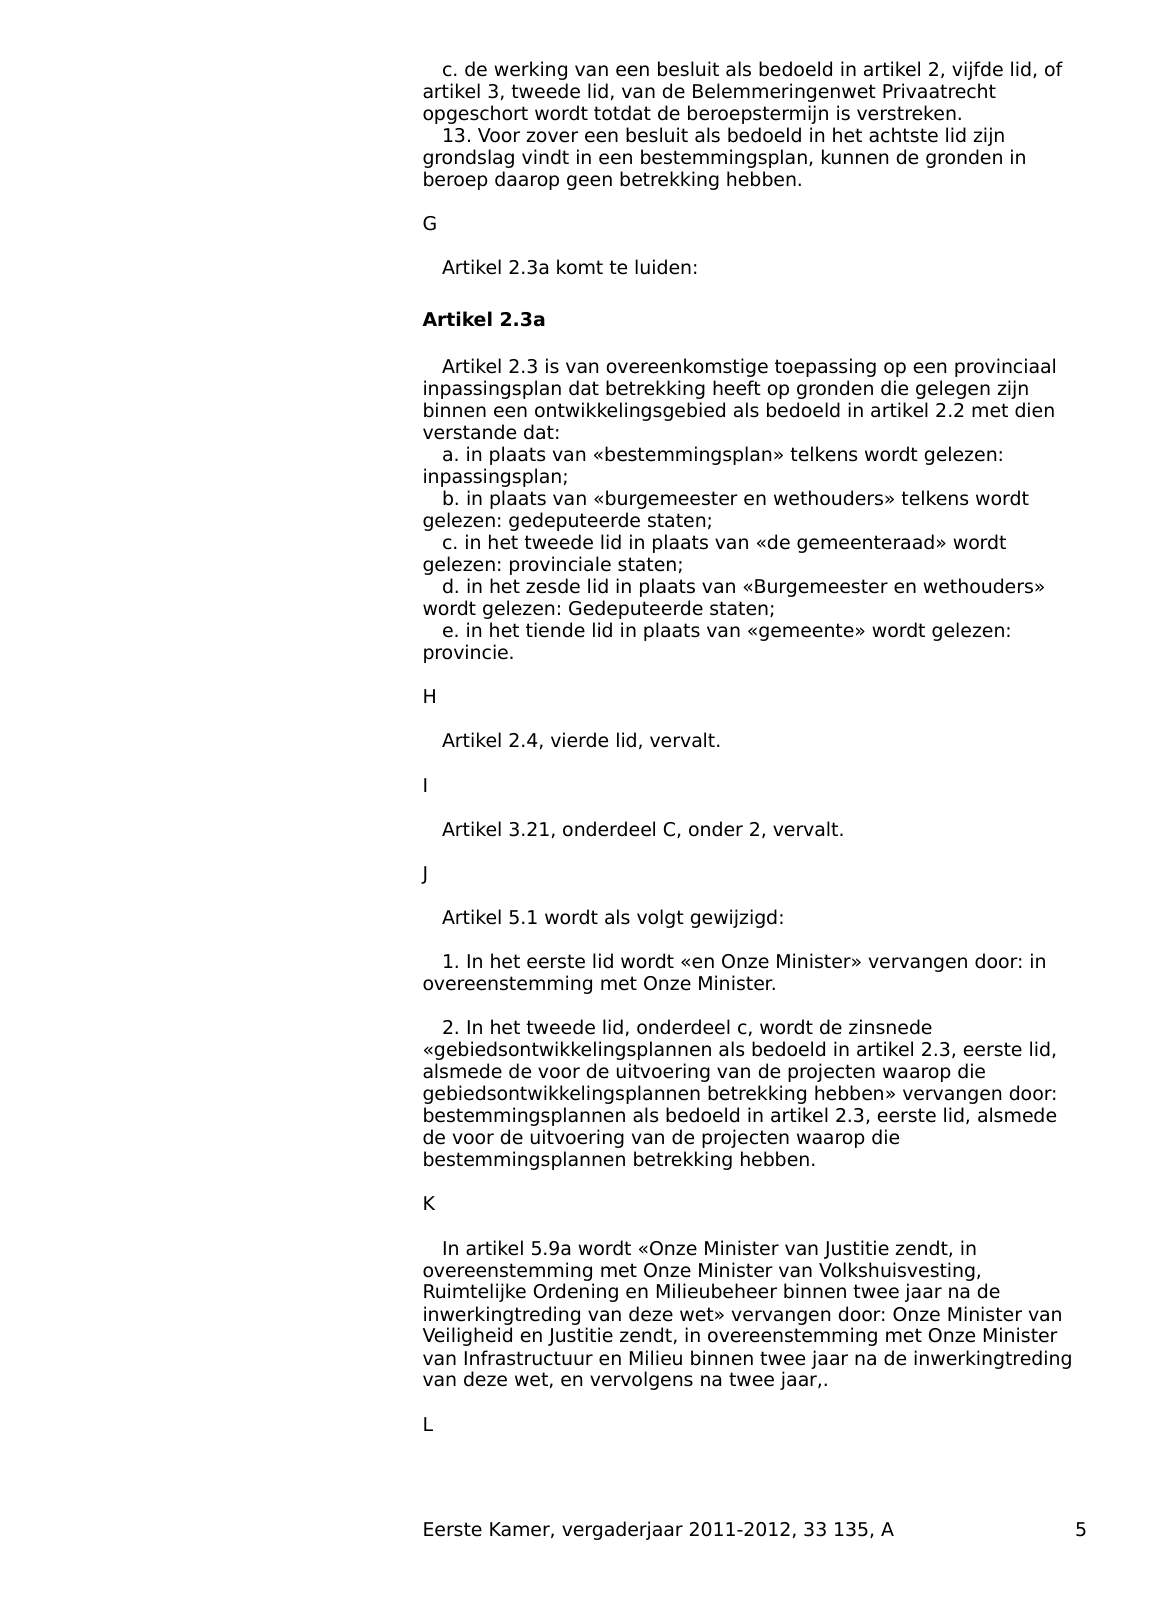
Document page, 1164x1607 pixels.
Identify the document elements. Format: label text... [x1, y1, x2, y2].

text Artikel 2.3 is van overeenkomstige toepassing op een provinciaal inpassingsplan dat betrekking heeft op gronden die gelegen zijn binnen een ontwikkelingsgebied als bedoeld in artikel 2.2 met dien verstande dat: [422, 356, 1087, 444]
text Artikel 2.4, vierde lid, vervalt. [422, 730, 1087, 752]
text H [422, 686, 1087, 708]
text J [422, 863, 1087, 885]
text Artikel 3.21, onderdeel C, onder 2, vervalt. [422, 819, 1087, 841]
text I [422, 774, 1087, 796]
text Artikel 2.3a komt te luiden: [422, 257, 1087, 279]
text L [422, 1413, 1087, 1436]
subtitle Artikel 2.3a [422, 309, 1087, 331]
text G [422, 213, 1087, 235]
text 1. In het eerste lid wordt «en Onze Minister» vervangen door: in overeenstemming met Onze Minister. [422, 951, 1087, 995]
text 2. In het tweede lid, onderdeel c, wordt de zinsnede «gebiedsontwikkelingsplannen als bedoeld in artikel 2.3, eerste lid, alsmede de voor de uitvoering van de projecten waarop die gebiedsontwikkelingsplannen betrekking hebben» vervangen door: bestemmingsplannen als bedoeld in artikel 2.3, eerste lid, alsmede de voor de uitvoering van de projecten waarop die bestemmingsplannen betrekking hebben. [422, 1017, 1087, 1171]
text b. in plaats van «burgemeester en wethouders» telkens wordt gelezen: gedeputeerde staten; [422, 488, 1087, 532]
text d. in het zesde lid in plaats van «Burgemeester en wethouders» wordt gelezen: Gedeputeerde staten; [422, 576, 1087, 620]
text c. de werking van een besluit als bedoeld in artikel 2, vijfde lid, of artikel 3, tweede lid, van de Belemmeringenwet Privaatrecht opgeschort wordt totdat de beroepstermijn is verstreken. [422, 59, 1087, 125]
text K [422, 1193, 1087, 1215]
text c. in het tweede lid in plaats van «de gemeenteraad» wordt gelezen: provinciale staten; [422, 532, 1087, 576]
text a. in plaats van «bestemmingsplan» telkens wordt gelezen: inpassingsplan; [422, 444, 1087, 488]
text e. in het tiende lid in plaats van «gemeente» wordt gelezen: provincie. [422, 620, 1087, 664]
text Artikel 5.1 wordt als volgt gewijzigd: [422, 907, 1087, 929]
text 13. Voor zover een besluit als bedoeld in het achtste lid zijn grondslag vindt in een bestemmingsplan, kunnen de gronden in beroep daarop geen betrekking hebben. [422, 125, 1087, 191]
text In artikel 5.9a wordt «Onze Minister van Justitie zendt, in overeenstemming met Onze Minister van Volkshuisvesting, Ruimtelijke Ordening en Milieubeheer binnen twee jaar na de inwerkingtreding van deze wet» vervangen door: Onze Minister van Veiligheid en Justitie zendt, in overeenstemming met Onze Minister van Infrastructuur en Milieu binnen twee jaar na de inwerkingtreding van deze wet, en vervolgens na twee jaar,. [422, 1237, 1087, 1391]
